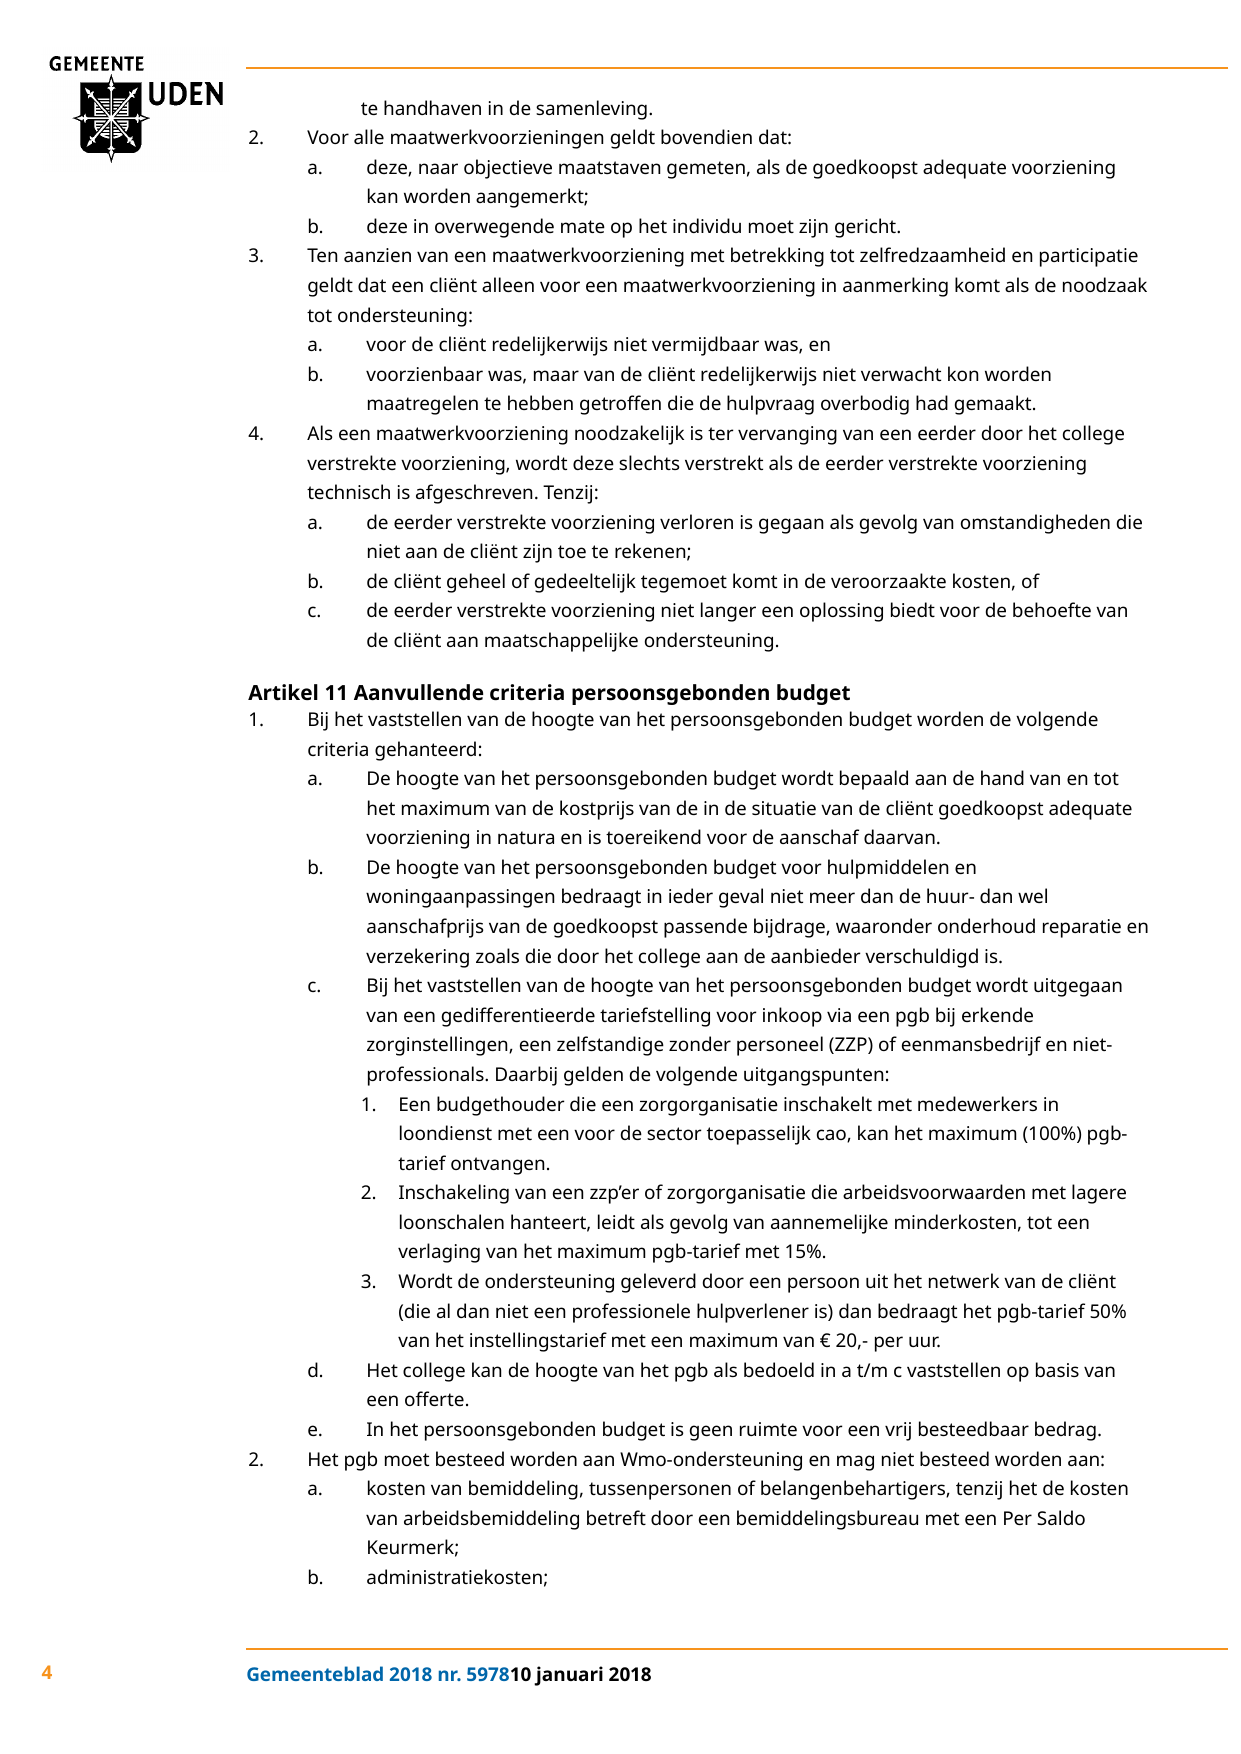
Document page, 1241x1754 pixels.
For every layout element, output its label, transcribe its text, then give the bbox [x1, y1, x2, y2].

list In het persoonsgebonden budget is geen ruimte voor een vrij besteedbaar bedrag. [307, 1416, 1152, 1442]
text Artikel 11 Aanvullende criteria persoonsgebonden budget [248, 678, 1152, 706]
list Als een maatwerkvoorziening noodzakelijk is ter vervanging van een eerder door het college verstrekte voorziening, wordt deze slechts verstrekt als de eerder verstrekte voorziening technisch is afgeschreven. Tenzij: [248, 420, 1152, 505]
list Het pgb moet besteed worden aan Wmo-ondersteuning en mag niet besteed worden aan: [248, 1446, 1152, 1471]
list De hoogte van het persoonsgebonden budget wordt bepaald aan de hand van en tot het maximum van de kostprijs van de in de situatie van de cliënt goedkoopst adequate voorziening in natura en is toereikend voor de aanschaf daarvan. [307, 765, 1152, 850]
list Bij het vaststellen van de hoogte van het persoonsgebonden budget worden de volgende criteria gehanteerd: [248, 706, 1152, 761]
list te handhaven in de samenleving. [323, 95, 1152, 121]
list de eerder verstrekte voorziening verloren is gegaan als gevolg van omstandigheden die niet aan de cliënt zijn toe te rekenen; [307, 509, 1152, 564]
list deze in overwegende mate op het individu moet zijn gericht. [307, 213, 1152, 239]
list De hoogte van het persoonsgebonden budget voor hulpmiddelen en woningaanpassingen bedraagt in ieder geval niet meer dan de huur- dan wel aanschafprijs van de goedkoopst passende bijdrage, waaronder onderhoud reparatie en verzekering zoals die door het college aan de aanbieder verschuldigd is. [307, 854, 1152, 968]
list administratiekosten; [307, 1564, 1152, 1590]
list de eerder verstrekte voorziening niet langer een oplossing biedt voor de behoefte van de cliënt aan maatschappelijke ondersteuning. [307, 598, 1152, 653]
list de cliënt geheel of gedeeltelijk tegemoet komt in de veroorzaakte kosten, of [307, 568, 1152, 594]
list Het college kan de hoogte van het pgb als bedoeld in a t/m c vaststellen op basis van een offerte. [307, 1357, 1152, 1412]
list Wordt de ondersteuning geleverd door een persoon uit het netwerk van de cliënt (die al dan niet een professionele hulpverlener is) dan bedraagt het pgb-tarief 50% van het instellingstarief met een maximum van € 20,- per uur. [361, 1268, 1152, 1353]
list voorzienbaar was, maar van de cliënt redelijkerwijs niet verwacht kon worden maatregelen te hebben getroffen die de hulpvraag overbodig had gemaakt. [307, 361, 1152, 416]
list Een budgethouder die een zorgorganisatie inschakelt met medewerkers in loondienst met een voor de sector toepasselijk cao, kan het maximum (100%) pgb-tarief ontvangen. [361, 1091, 1152, 1176]
list Voor alle maatwerkvoorzieningen geldt bovendien dat: [248, 124, 1152, 150]
list kosten van bemiddeling, tussenpersonen of belangenbehartigers, tenzij het de kosten van arbeidsbemiddeling betreft door een bemiddelingsbureau met een Per Saldo Keurmerk; [307, 1475, 1152, 1560]
picture [41, 47, 231, 172]
list Inschakeling van een zzp’er of zorgorganisatie die arbeidsvoorwaarden met lagere loonschalen hanteert, leidt als gevolg van aannemelijke minderkosten, tot een verlaging van het maximum pgb-tarief met 15%. [361, 1179, 1152, 1264]
list deze, naar objectieve maatstaven gemeten, als de goedkoopst adequate voorziening kan worden aangemerkt; [307, 154, 1152, 209]
list Ten aanzien van een maatwerkvoorziening met betrekking tot zelfredzaamheid en participatie geldt dat een cliënt alleen voor een maatwerkvoorziening in aanmerking komt als de noodzaak tot ondersteuning: [248, 243, 1152, 328]
list voor de cliënt redelijkerwijs niet vermijdbaar was, en [307, 331, 1152, 357]
list Bij het vaststellen van de hoogte van het persoonsgebonden budget wordt uitgegaan van een gedifferentieerde tariefstelling voor inkoop via een pgb bij erkende zorginstellingen, een zelfstandige zonder personeel (ZZP) of eenmansbedrijf en niet-professionals. Daarbij gelden de volgende uitgangspunten: [307, 972, 1152, 1087]
